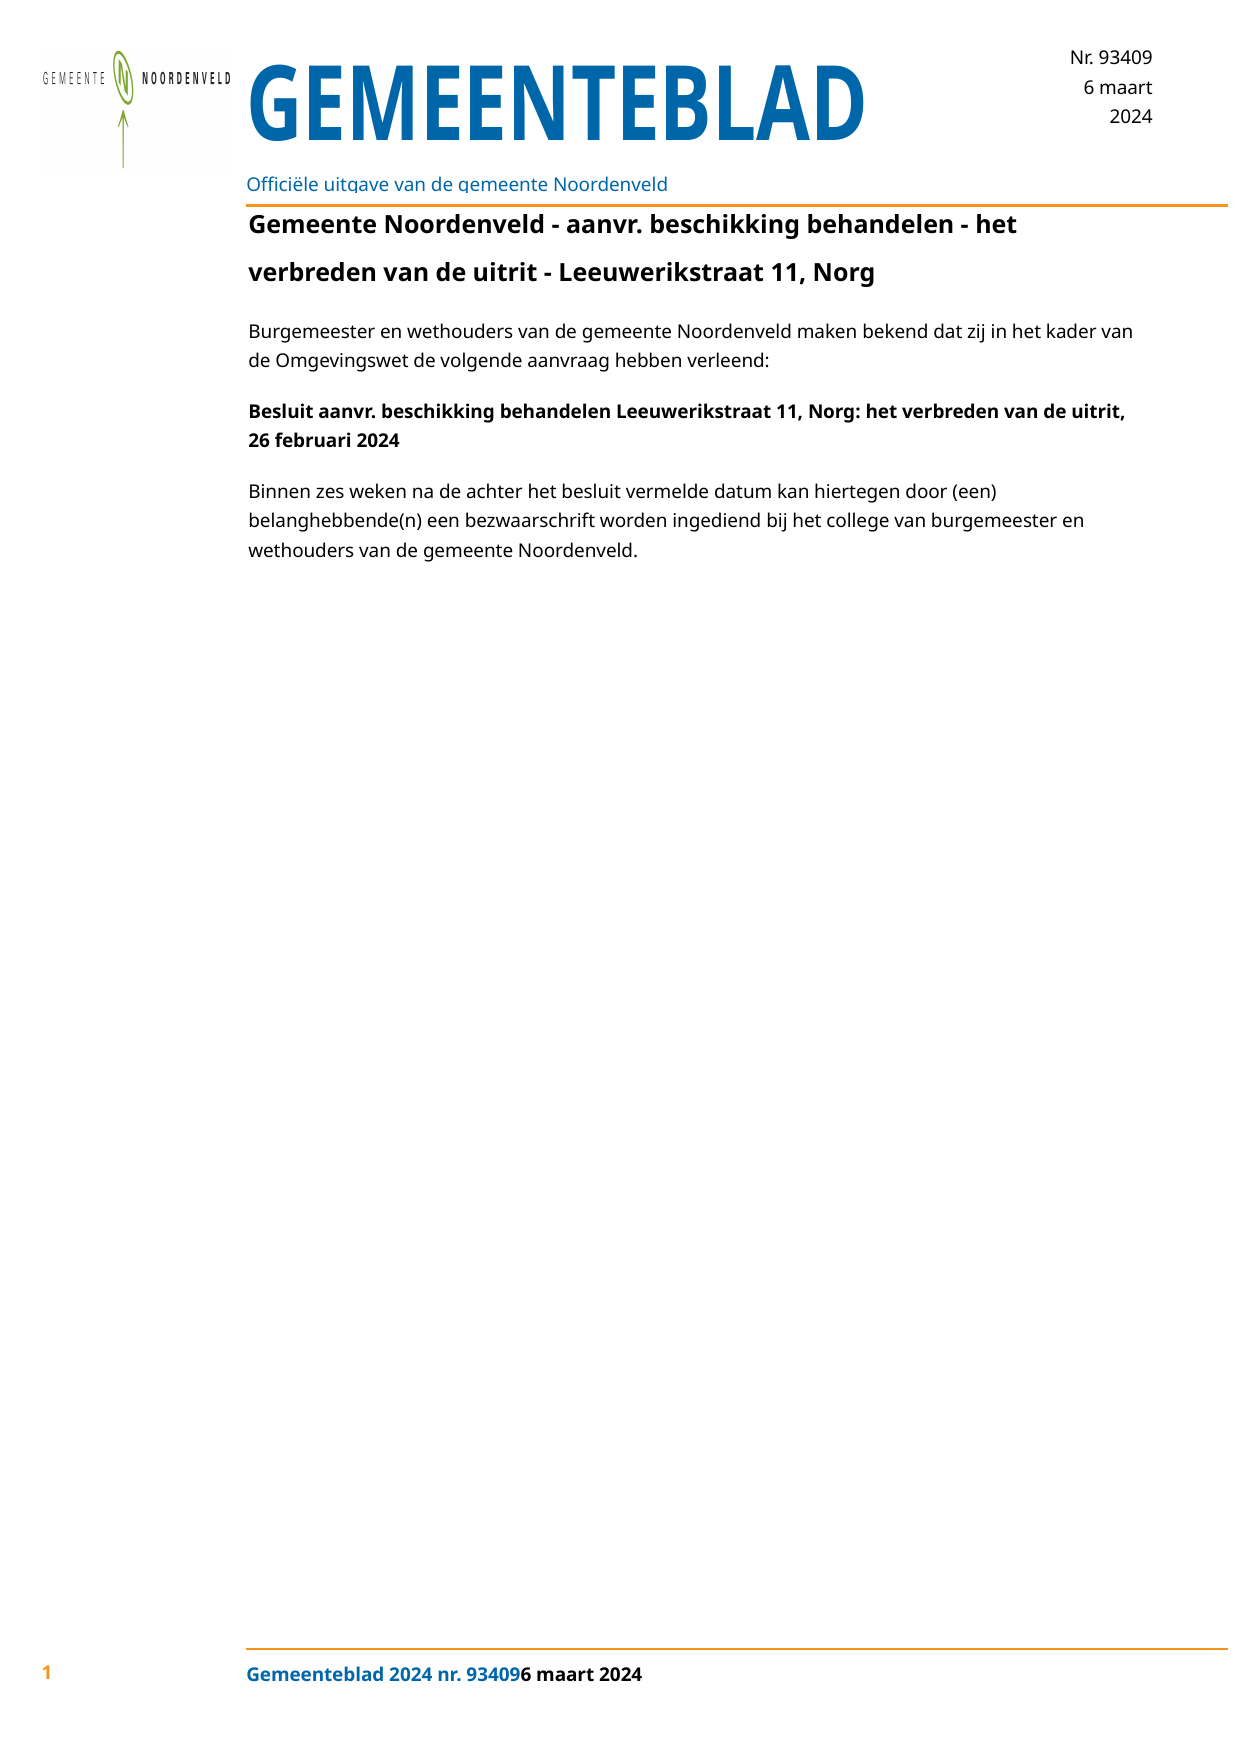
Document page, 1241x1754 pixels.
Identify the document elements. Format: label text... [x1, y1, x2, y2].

picture [41, 47, 231, 172]
text Binnen zes weken na de achter het besluit vermelde datum kan hiertegen door (een) belanghebbende(n) een bezwaarschrift worden ingediend bij het college van burgemeester en wethouders van de gemeente Noordenveld. [248, 478, 1152, 563]
text Gemeente Noordenveld - aanvr. beschikking behandelen - het verbreden van de uitrit - Leeuwerikstraat 11, Norg [248, 207, 1152, 288]
text Burgemeester en wethouders van de gemeente Noordenveld maken bekend dat zij in het kader van de Omgevingswet de volgende aanvraag hebben verleend: [248, 318, 1152, 373]
text Besluit aanvr. beschikking behandelen Leeuwerikstraat 11, Norg: het verbreden van de uitrit, 26 februari 2024 [248, 398, 1152, 453]
